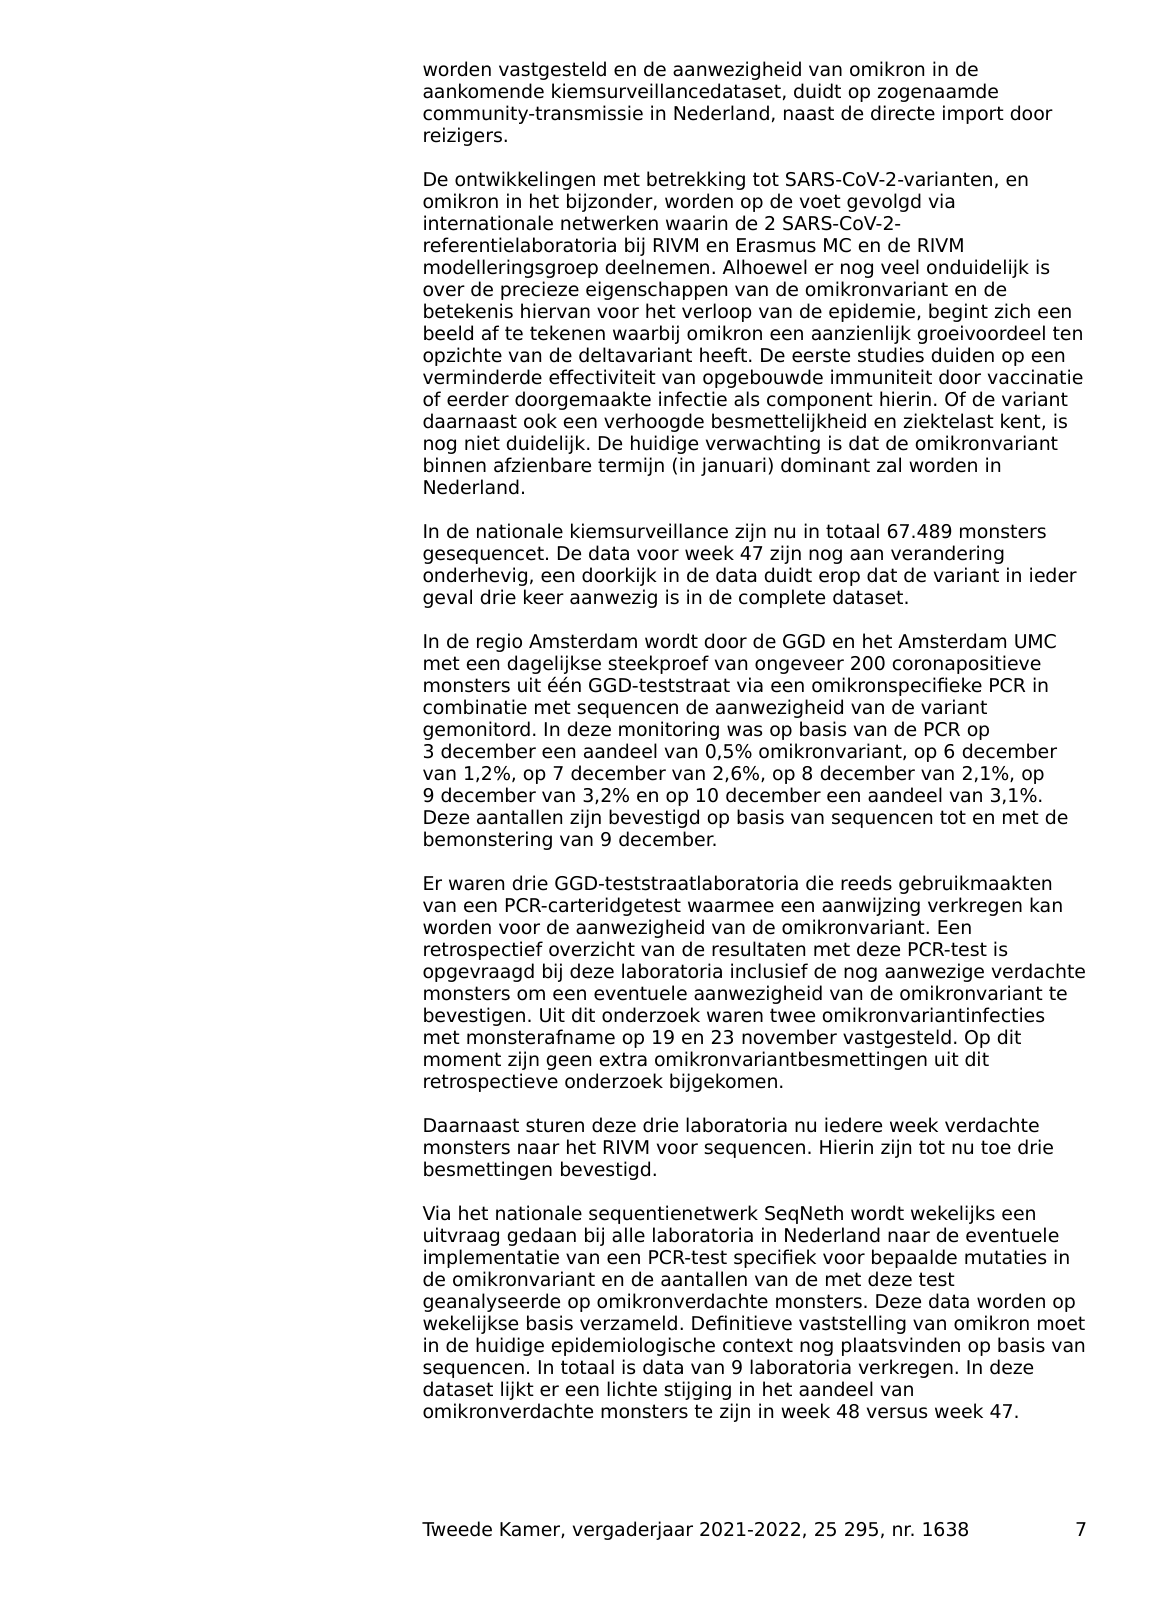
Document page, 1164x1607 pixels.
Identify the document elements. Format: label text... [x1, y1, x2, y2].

text In de nationale kiemsurveillance zijn nu in totaal 67.489 monsters gesequencet. De data voor week 47 zijn nog aan verandering onderhevig, een doorkijk in de data duidt erop dat de variant in ieder geval drie keer aanwezig is in de complete dataset. [422, 521, 1087, 609]
text Er waren drie GGD-teststraatlaboratoria die reeds gebruikmaakten van een PCR-carteridgetest waarmee een aanwijzing verkregen kan worden voor de aanwezigheid van de omikronvariant. Een retrospectief overzicht van de resultaten met deze PCR-test is opgevraagd bij deze laboratoria inclusief de nog aanwezige verdachte monsters om een eventuele aanwezigheid van de omikronvariant te bevestigen. Uit dit onderzoek waren twee omikronvariantinfecties met monsterafname op 19 en 23 november vastgesteld. Op dit moment zijn geen extra omikronvariantbesmettingen uit dit retrospectieve onderzoek bijgekomen. [422, 873, 1087, 1093]
text In de regio Amsterdam wordt door de GGD en het Amsterdam UMC met een dagelijkse steekproef van ongeveer 200 coronapositieve monsters uit één GGD-teststraat via een omikronspecifieke PCR in combinatie met sequencen de aanwezigheid van de variant gemonitord. In deze monitoring was op basis van de PCR op 3 december een aandeel van 0,5% omikronvariant, op 6 december van 1,2%, op 7 december van 2,6%, op 8 december van 2,1%, op 9 december van 3,2% en op 10 december een aandeel van 3,1%. Deze aantallen zijn bevestigd op basis van sequencen tot en met de bemonstering van 9 december. [422, 631, 1087, 851]
text De ontwikkelingen met betrekking tot SARS-CoV-2-varianten, en omikron in het bijzonder, worden op de voet gevolgd via internationale netwerken waarin de 2 SARS-CoV-2-referentielaboratoria bij RIVM en Erasmus MC en de RIVM modelleringsgroep deelnemen. Alhoewel er nog veel onduidelijk is over de precieze eigenschappen van de omikronvariant en de betekenis hiervan voor het verloop van de epidemie, begint zich een beeld af te tekenen waarbij omikron een aanzienlijk groeivoordeel ten opzichte van de deltavariant heeft. De eerste studies duiden op een verminderde effectiviteit van opgebouwde immuniteit door vaccinatie of eerder doorgemaakte infectie als component hierin. Of de variant daarnaast ook een verhoogde besmettelijkheid en ziektelast kent, is nog niet duidelijk. De huidige verwachting is dat de omikronvariant binnen afzienbare termijn (in januari) dominant zal worden in Nederland. [422, 169, 1087, 499]
text Via het nationale sequentienetwerk SeqNeth wordt wekelijks een uitvraag gedaan bij alle laboratoria in Nederland naar de eventuele implementatie van een PCR-test specifiek voor bepaalde mutaties in de omikronvariant en de aantallen van de met deze test geanalyseerde op omikronverdachte monsters. Deze data worden op wekelijkse basis verzameld. Definitieve vaststelling van omikron moet in de huidige epidemiologische context nog plaatsvinden op basis van sequencen. In totaal is data van 9 laboratoria verkregen. In deze dataset lijkt er een lichte stijging in het aandeel van omikronverdachte monsters te zijn in week 48 versus week 47. [422, 1203, 1087, 1423]
text worden vastgesteld en de aanwezigheid van omikron in de aankomende kiemsurveillancedataset, duidt op zogenaamde community-transmissie in Nederland, naast de directe import door reizigers. [422, 59, 1087, 147]
text Daarnaast sturen deze drie laboratoria nu iedere week verdachte monsters naar het RIVM voor sequencen. Hierin zijn tot nu toe drie besmettingen bevestigd. [422, 1115, 1087, 1181]
